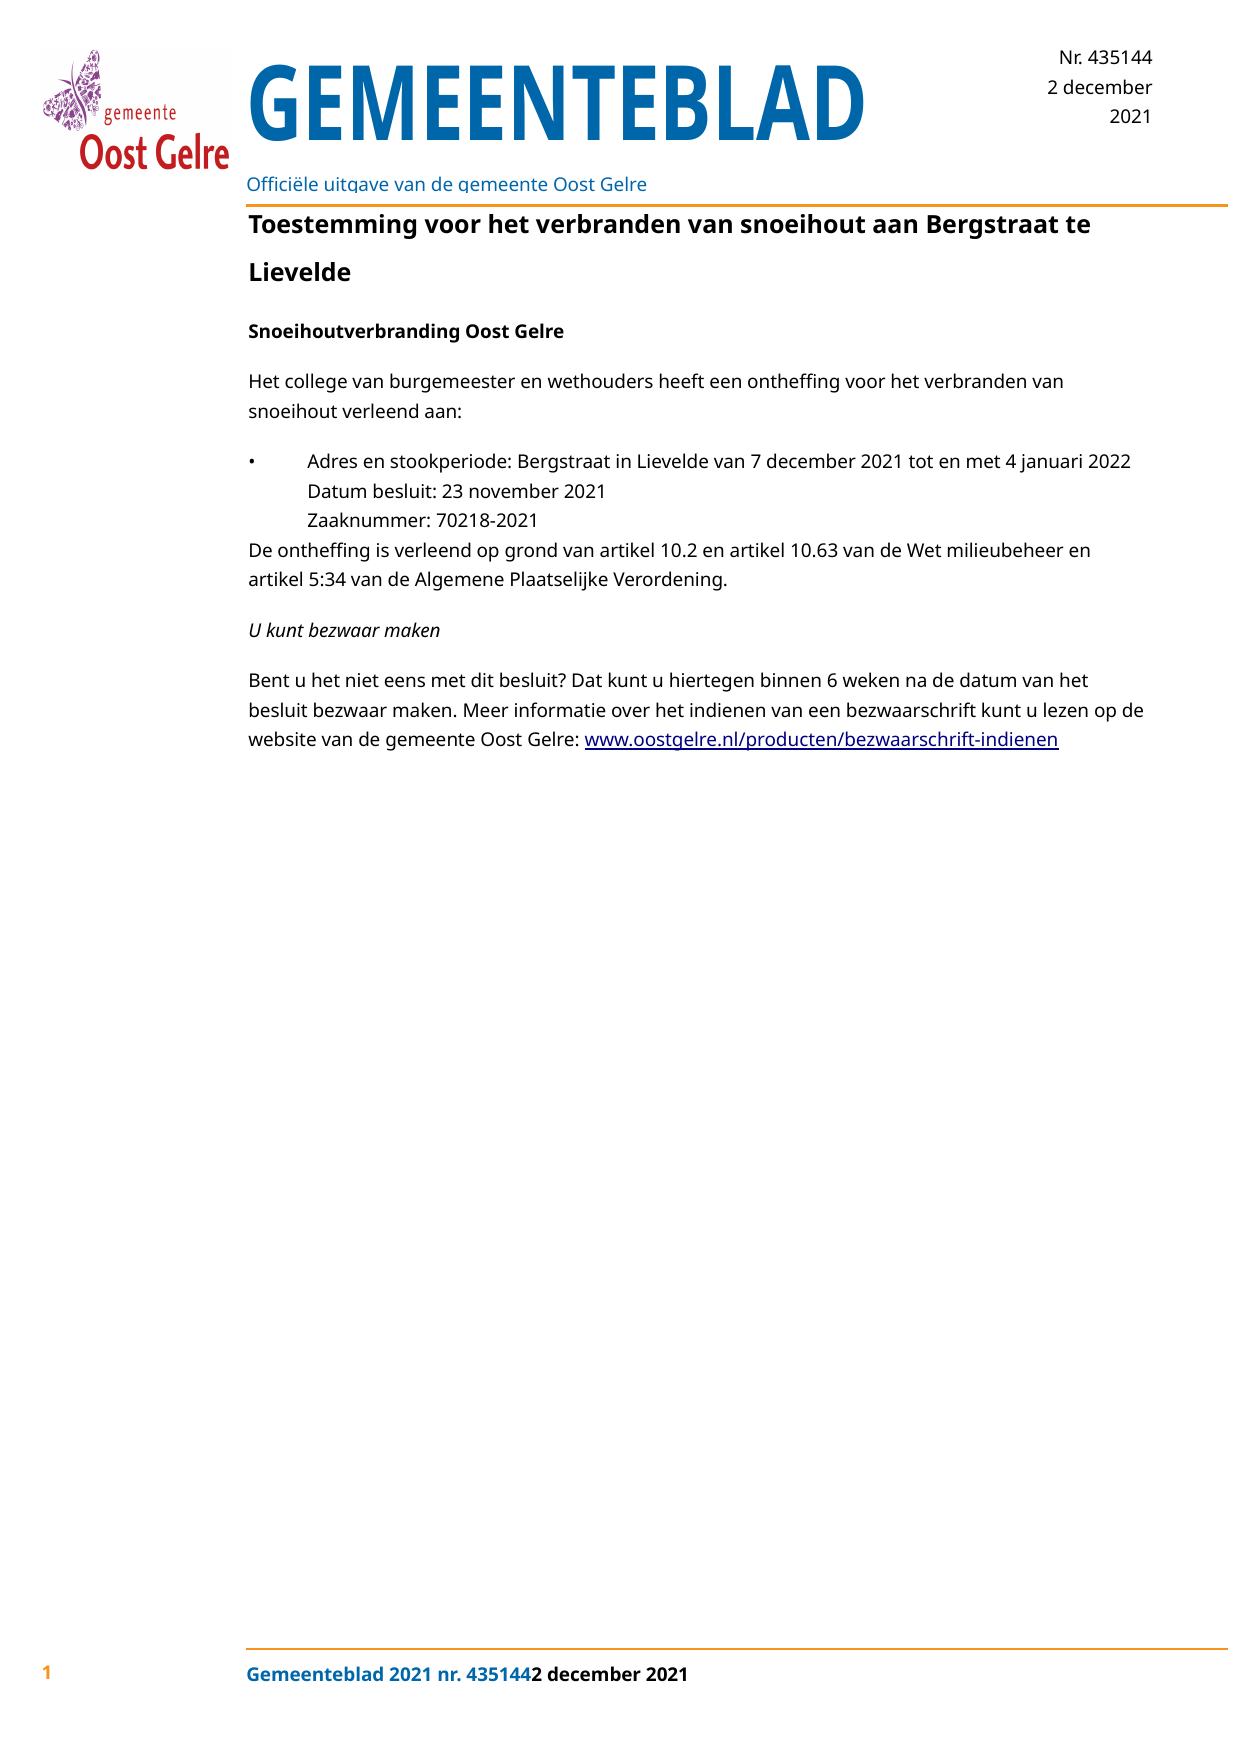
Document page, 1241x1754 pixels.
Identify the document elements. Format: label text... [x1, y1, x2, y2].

text Het college van burgemeester en wethouders heeft een ontheffing voor het verbranden van snoeihout verleend aan: [248, 368, 1152, 424]
picture [41, 47, 231, 172]
text Bent u het niet eens met dit besluit? Dat kunt u hiertegen binnen 6 weken na de datum van het besluit bezwaar maken. Meer informatie over het indienen van een bezwaarschrift kunt u lezen op de website van de gemeente Oost Gelre: www.oostgelre.nl/producten/bezwaarschrift-indienen [248, 667, 1152, 752]
list Datum besluit: 23 november 2021 [248, 478, 1152, 504]
text De ontheffing is verleend op grond van artikel 10.2 en artikel 10.63 van de Wet milieubeheer en artikel 5:34 van de Algemene Plaatselijke Verordening. [248, 537, 1152, 592]
text U kunt bezwaar maken [248, 617, 1152, 643]
text Snoeihoutverbranding Oost Gelre [248, 318, 1152, 344]
text Toestemming voor het verbranden van snoeihout aan Bergstraat te Lievelde [248, 207, 1152, 288]
list Adres en stookperiode: Bergstraat in Lievelde van 7 december 2021 tot en met 4 januari 2022 [248, 448, 1152, 474]
list Zaaknummer: 70218-2021 [248, 507, 1152, 533]
